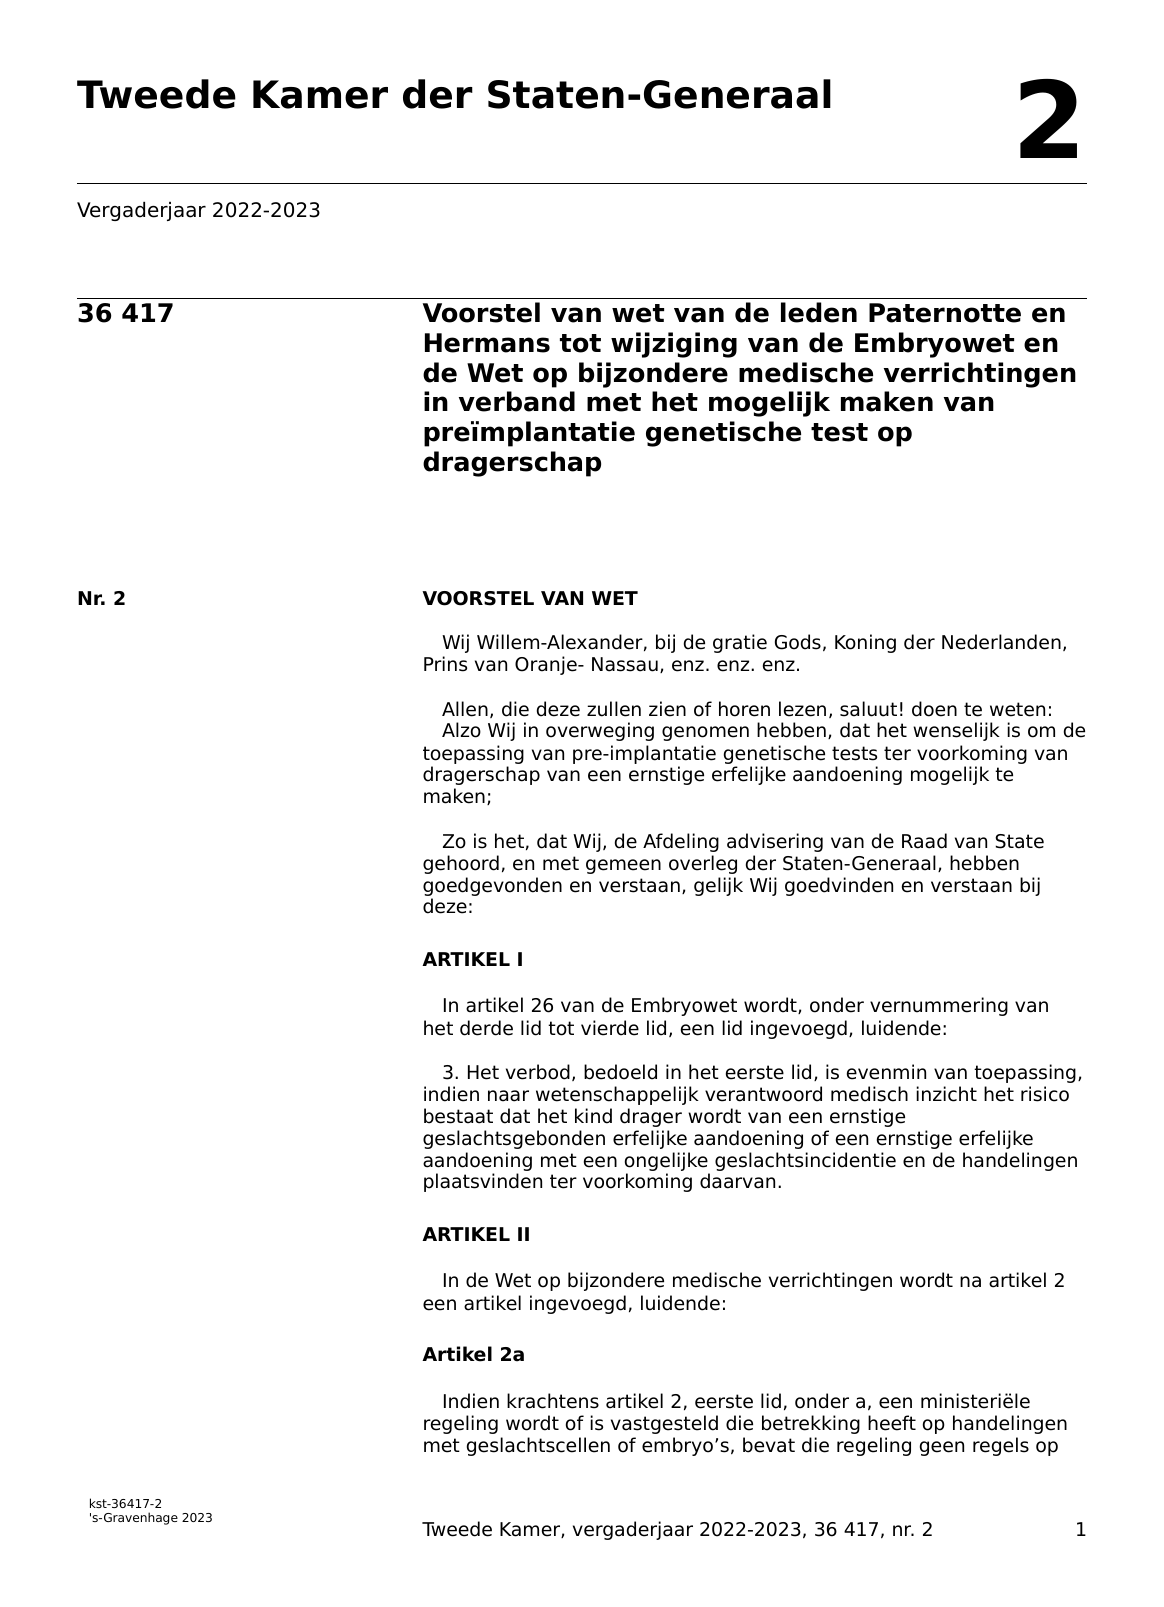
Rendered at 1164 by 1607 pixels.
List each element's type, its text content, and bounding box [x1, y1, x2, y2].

text Alzo Wij in overweging genomen hebben, dat het wenselijk is om de toepassing van pre-implantatie genetische tests ter voorkoming van dragerschap van een ernstige erfelijke aandoening mogelijk te maken; [422, 720, 1087, 808]
subtitle ARTIKEL I [422, 948, 1087, 970]
text Indien krachtens artikel 2, eerste lid, onder a, een ministeriële regeling wordt of is vastgesteld die betrekking heeft op handelingen met geslachtscellen of embryo’s, bevat die regeling geen regels op [422, 1391, 1087, 1457]
text Wij Willem-Alexander, bij de gratie Gods, Koning der Nederlanden, Prins van Oranje- Nassau, enz. enz. enz. [422, 632, 1087, 676]
subtitle 36 417 Voorstel van wet van de leden Paternotte en Hermans tot wijziging van de Embryowet en de Wet op bijzondere medische verrichtingen in verband met het mogelijk maken van preïmplantatie genetische test op dragerschap [77, 299, 1087, 477]
text kst-36417-2 [88, 1497, 323, 1511]
subtitle Artikel 2a [422, 1344, 1087, 1366]
text In artikel 26 van de Embryowet wordt, onder vernummering van het derde lid tot vierde lid, een lid ingevoegd, luidende: [422, 995, 1087, 1039]
text 3. Het verbod, bedoeld in het eerste lid, is evenmin van toepassing, indien naar wetenschappelijk verantwoord medisch inzicht het risico bestaat dat het kind drager wordt van een ernstige geslachtsgebonden erfelijke aandoening of een ernstige erfelijke aandoening met een ongelijke geslachtsincidentie en de handelingen plaatsvinden ter voorkoming daarvan. [422, 1062, 1087, 1193]
text In de Wet op bijzondere medische verrichtingen wordt na artikel 2 een artikel ingevoegd, luidende: [422, 1270, 1087, 1314]
text Zo is het, dat Wij, de Afdeling advisering van de Raad van State gehoord, en met gemeen overleg der Staten-Generaal, hebben goedgevonden en verstaan, gelijk Wij goedvinden en verstaan bij deze: [422, 831, 1087, 918]
table_cell Vergaderjaar 2022-2023 [77, 184, 1087, 298]
table_header Tweede Kamer der Staten-Generaal [77, 59, 886, 183]
text 's-Gravenhage 2023 [88, 1511, 323, 1525]
subtitle ARTIKEL II [422, 1223, 1087, 1245]
table_header 2 [886, 59, 1087, 183]
text Allen, die deze zullen zien of horen lezen, saluut! doen te weten: [422, 698, 1087, 720]
subtitle Nr. 2 VOORSTEL VAN WET [77, 588, 1087, 610]
